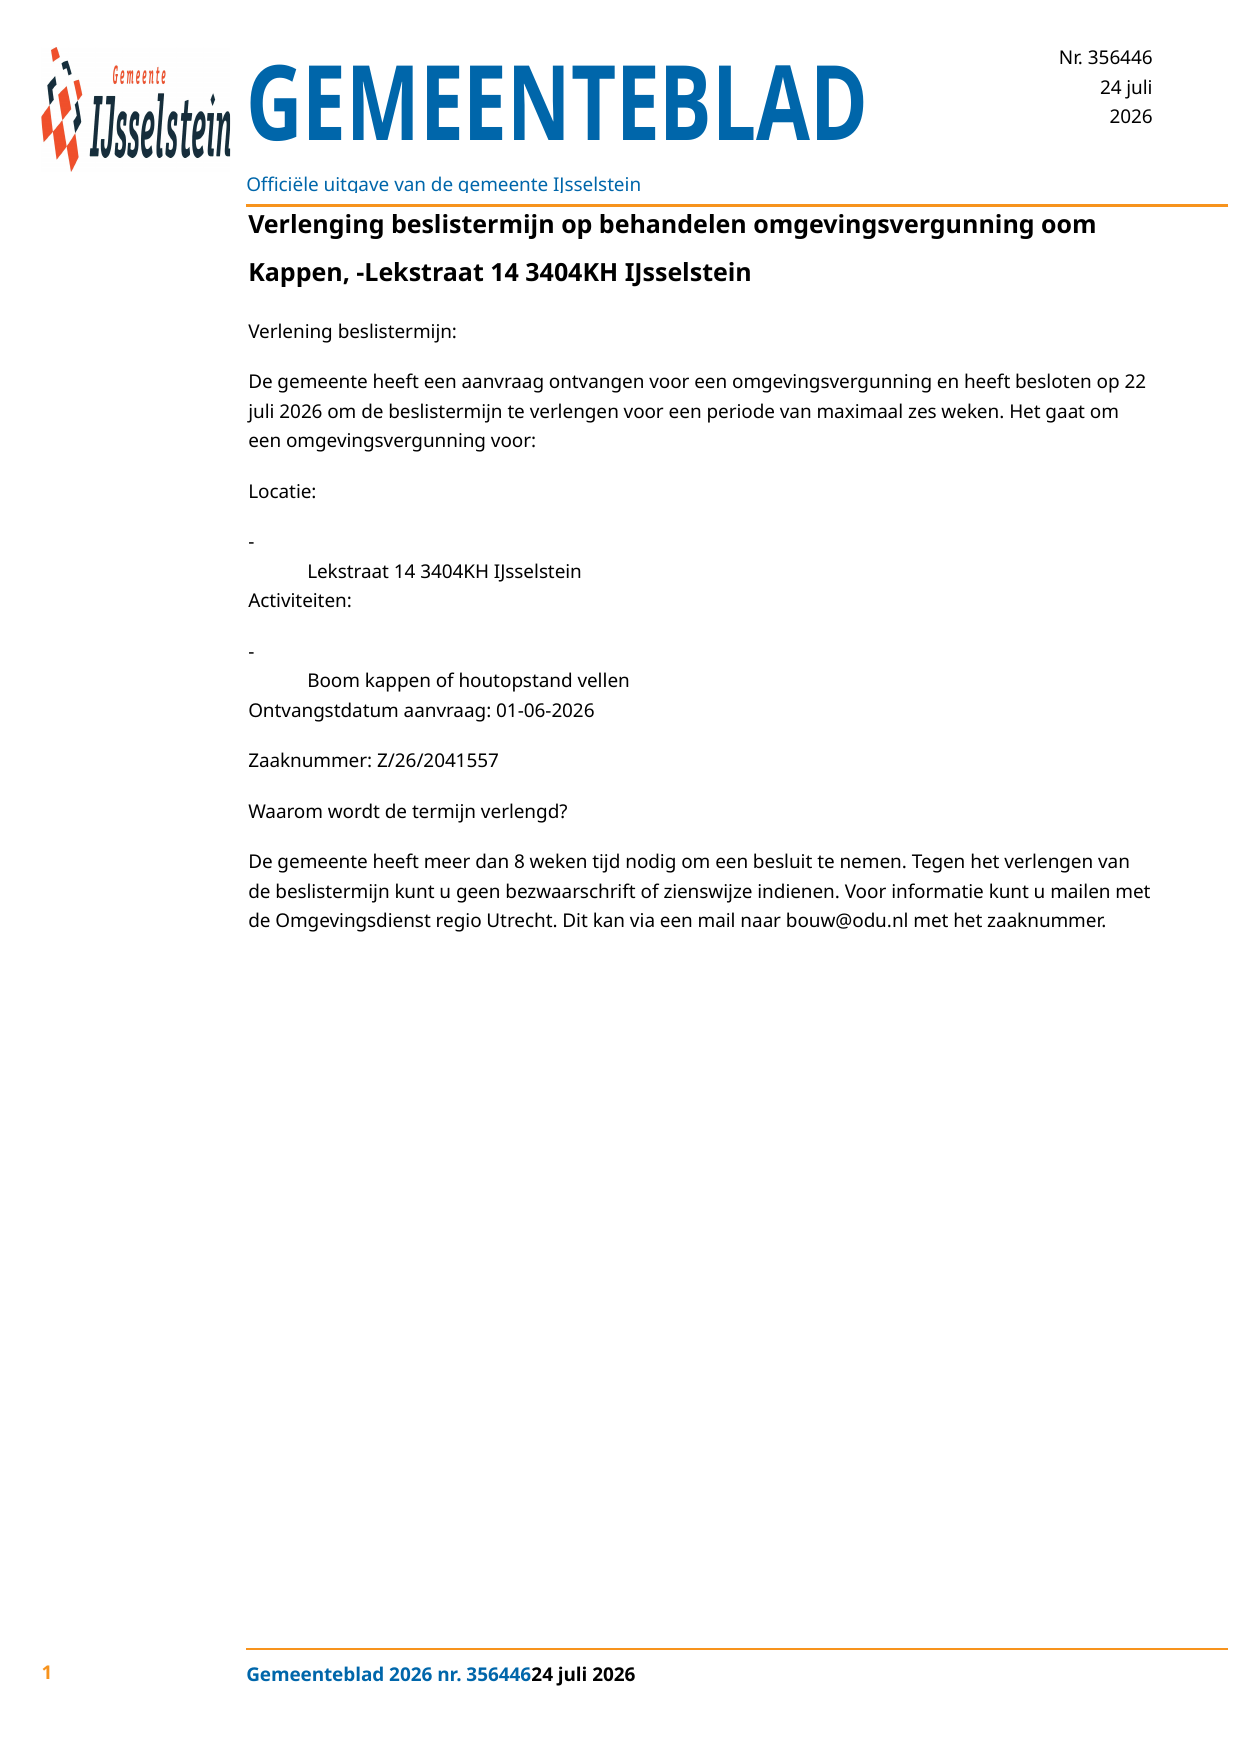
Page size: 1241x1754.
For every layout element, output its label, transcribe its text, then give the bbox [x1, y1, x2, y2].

text Waarom wordt de termijn verlengd? [248, 798, 1152, 824]
list Lekstraat 14 3404KH IJsselstein [248, 558, 1152, 584]
text Ontvangstdatum aanvraag: 01-06-2026 [248, 697, 1152, 723]
text Verlenging beslistermijn op behandelen omgevingsvergunning oom Kappen, -Lekstraat 14 3404KH IJsselstein [248, 207, 1152, 288]
list Boom kappen of houtopstand vellen [248, 667, 1152, 693]
text De gemeente heeft meer dan 8 weken tijd nodig om een besluit te nemen. Tegen het verlengen van de beslistermijn kunt u geen bezwaarschrift of zienswijze indienen. Voor informatie kunt u mailen met de Omgevingsdienst regio Utrecht. Dit kan via een mail naar bouw@odu.nl met het zaaknummer. [248, 848, 1152, 933]
text Zaaknummer: Z/26/2041557 [248, 747, 1152, 773]
text Activiteiten: [248, 587, 1152, 613]
text Locatie: [248, 478, 1152, 504]
text De gemeente heeft een aanvraag ontvangen voor een omgevingsvergunning en heeft besloten op 22 juli 2026 om de beslistermijn te verlengen voor een periode van maximaal zes weken. Het gaat om een omgevingsvergunning voor: [248, 368, 1152, 453]
picture [41, 47, 231, 172]
text Verlening beslistermijn: [248, 318, 1152, 344]
